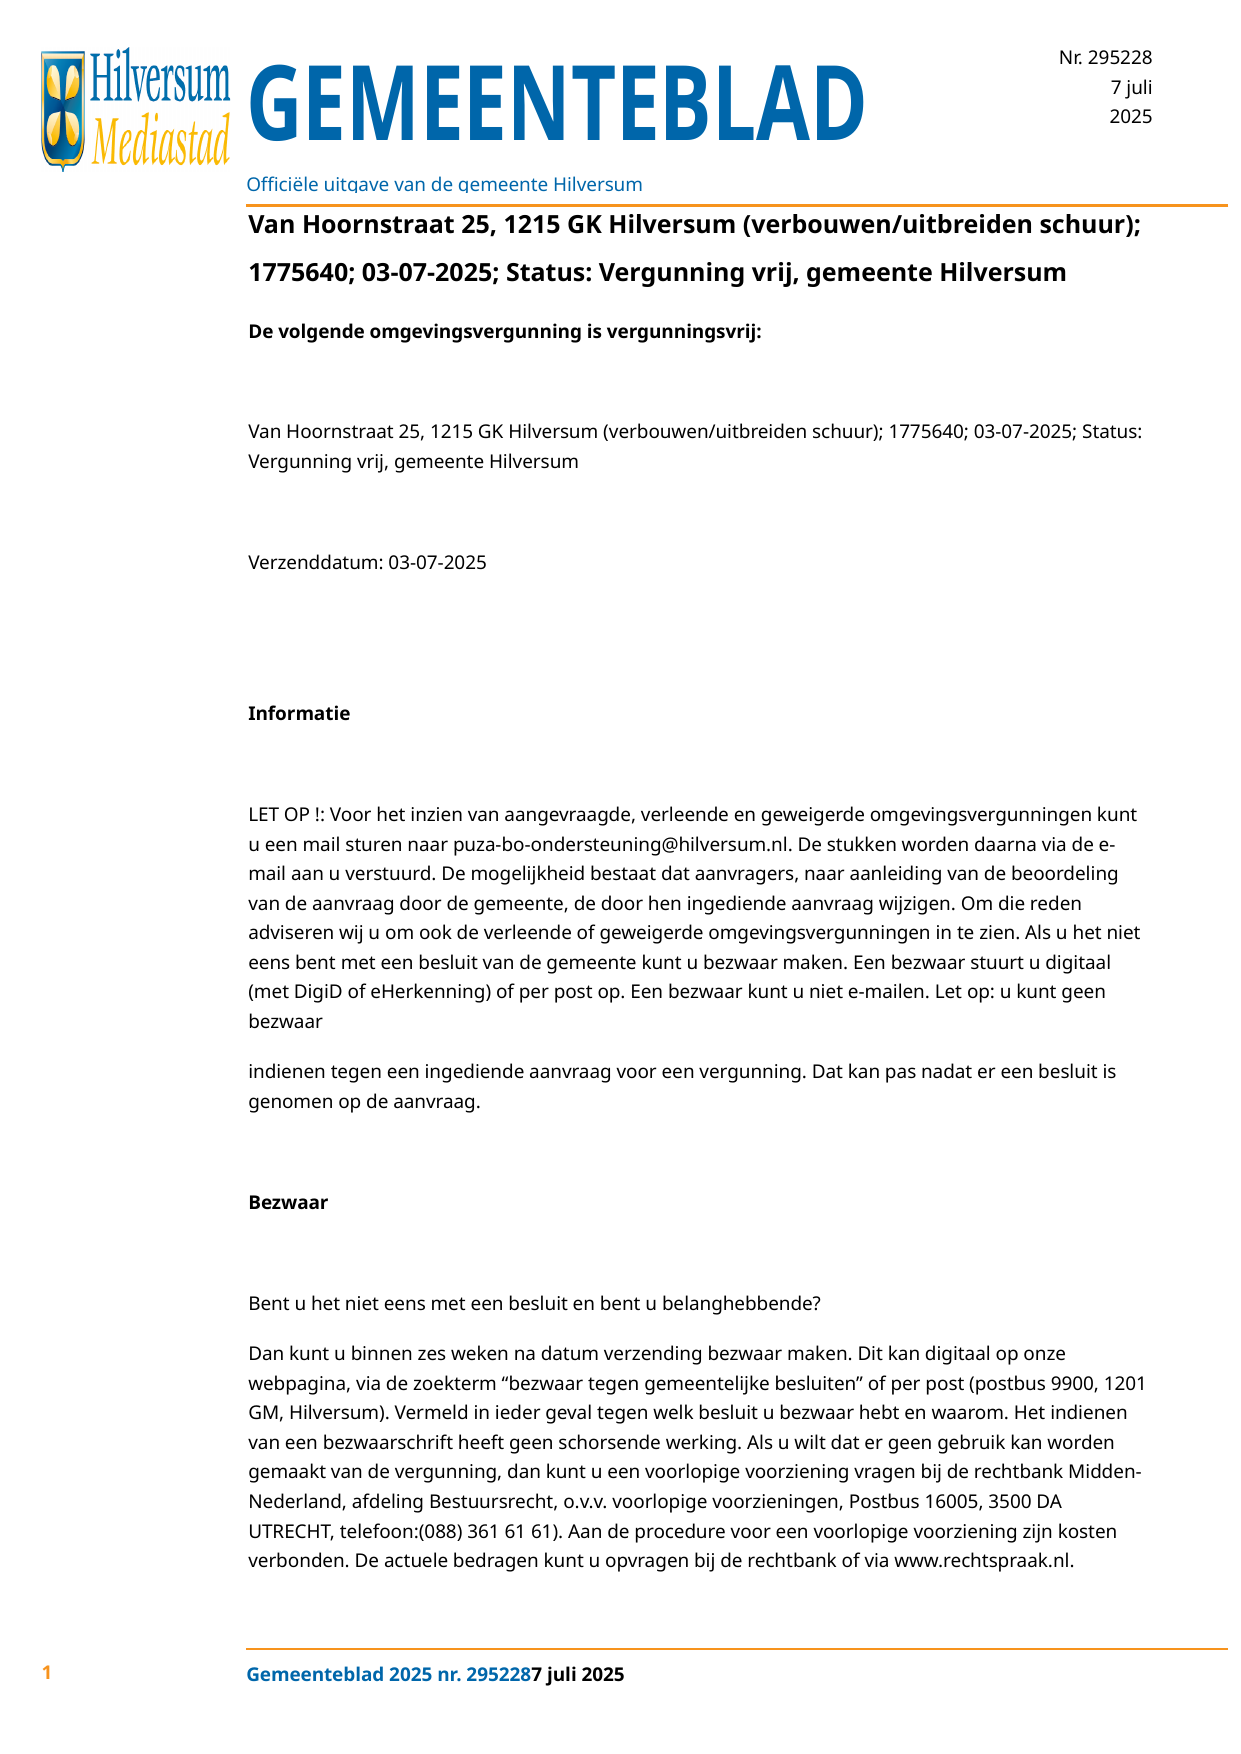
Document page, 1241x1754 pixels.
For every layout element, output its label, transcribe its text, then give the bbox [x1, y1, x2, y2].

text De volgende omgevingsvergunning is vergunningsvrij: [248, 318, 1152, 344]
text Van Hoornstraat 25, 1215 GK Hilversum (verbouwen/uitbreiden schuur); 1775640; 03-07-2025; Status: Vergunning vrij, gemeente Hilversum [248, 419, 1152, 474]
picture [41, 47, 231, 172]
text Bezwaar [248, 1189, 1152, 1215]
text indienen tegen een ingediende aanvraag voor een vergunning. Dat kan pas nadat er een besluit is genomen op de aanvraag. [248, 1059, 1152, 1114]
text Verzenddatum: 03-07-2025 [248, 549, 1152, 575]
text LET OP !: Voor het inzien van aangevraagde, verleende en geweigerde omgevingsvergunningen kunt u een mail sturen naar puza-bo-ondersteuning@hilversum.nl. De stukken worden daarna via de e-mail aan u verstuurd. De mogelijkheid bestaat dat aanvragers, naar aanleiding van de beoordeling van de aanvraag door de gemeente, de door hen ingediende aanvraag wijzigen. Om die reden adviseren wij u om ook de verleende of geweigerde omgevingsvergunningen in te zien. Als u het niet eens bent met een besluit van de gemeente kunt u bezwaar maken. Een bezwaar stuurt u digitaal (met DigiD of eHerkenning) of per post op. Een bezwaar kunt u niet e-mailen. Let op: u kunt geen bezwaar [248, 801, 1152, 1034]
text Bent u het niet eens met een besluit en bent u belanghebbende? [248, 1290, 1152, 1316]
text Informatie [248, 700, 1152, 726]
text Van Hoornstraat 25, 1215 GK Hilversum (verbouwen/uitbreiden schuur); 1775640; 03-07-2025; Status: Vergunning vrij, gemeente Hilversum [248, 207, 1152, 288]
text Dan kunt u binnen zes weken na datum verzending bezwaar maken. Dit kan digitaal op onze webpagina, via de zoekterm “bezwaar tegen gemeentelijke besluiten” of per post (postbus 9900, 1201 GM, Hilversum). Vermeld in ieder geval tegen welk besluit u bezwaar hebt en waarom. Het indienen van een bezwaarschrift heeft geen schorsende werking. Als u wilt dat er geen gebruik kan worden gemaakt van de vergunning, dan kunt u een voorlopige voorziening vragen bij de rechtbank Midden-Nederland, afdeling Bestuursrecht, o.v.v. voorlopige voorzieningen, Postbus 16005, 3500 DA UTRECHT, telefoon:(088) 361 61 61). Aan de procedure voor een voorlopige voorziening zijn kosten verbonden. De actuele bedragen kunt u opvragen bij de rechtbank of via www.rechtspraak.nl. [248, 1340, 1152, 1573]
